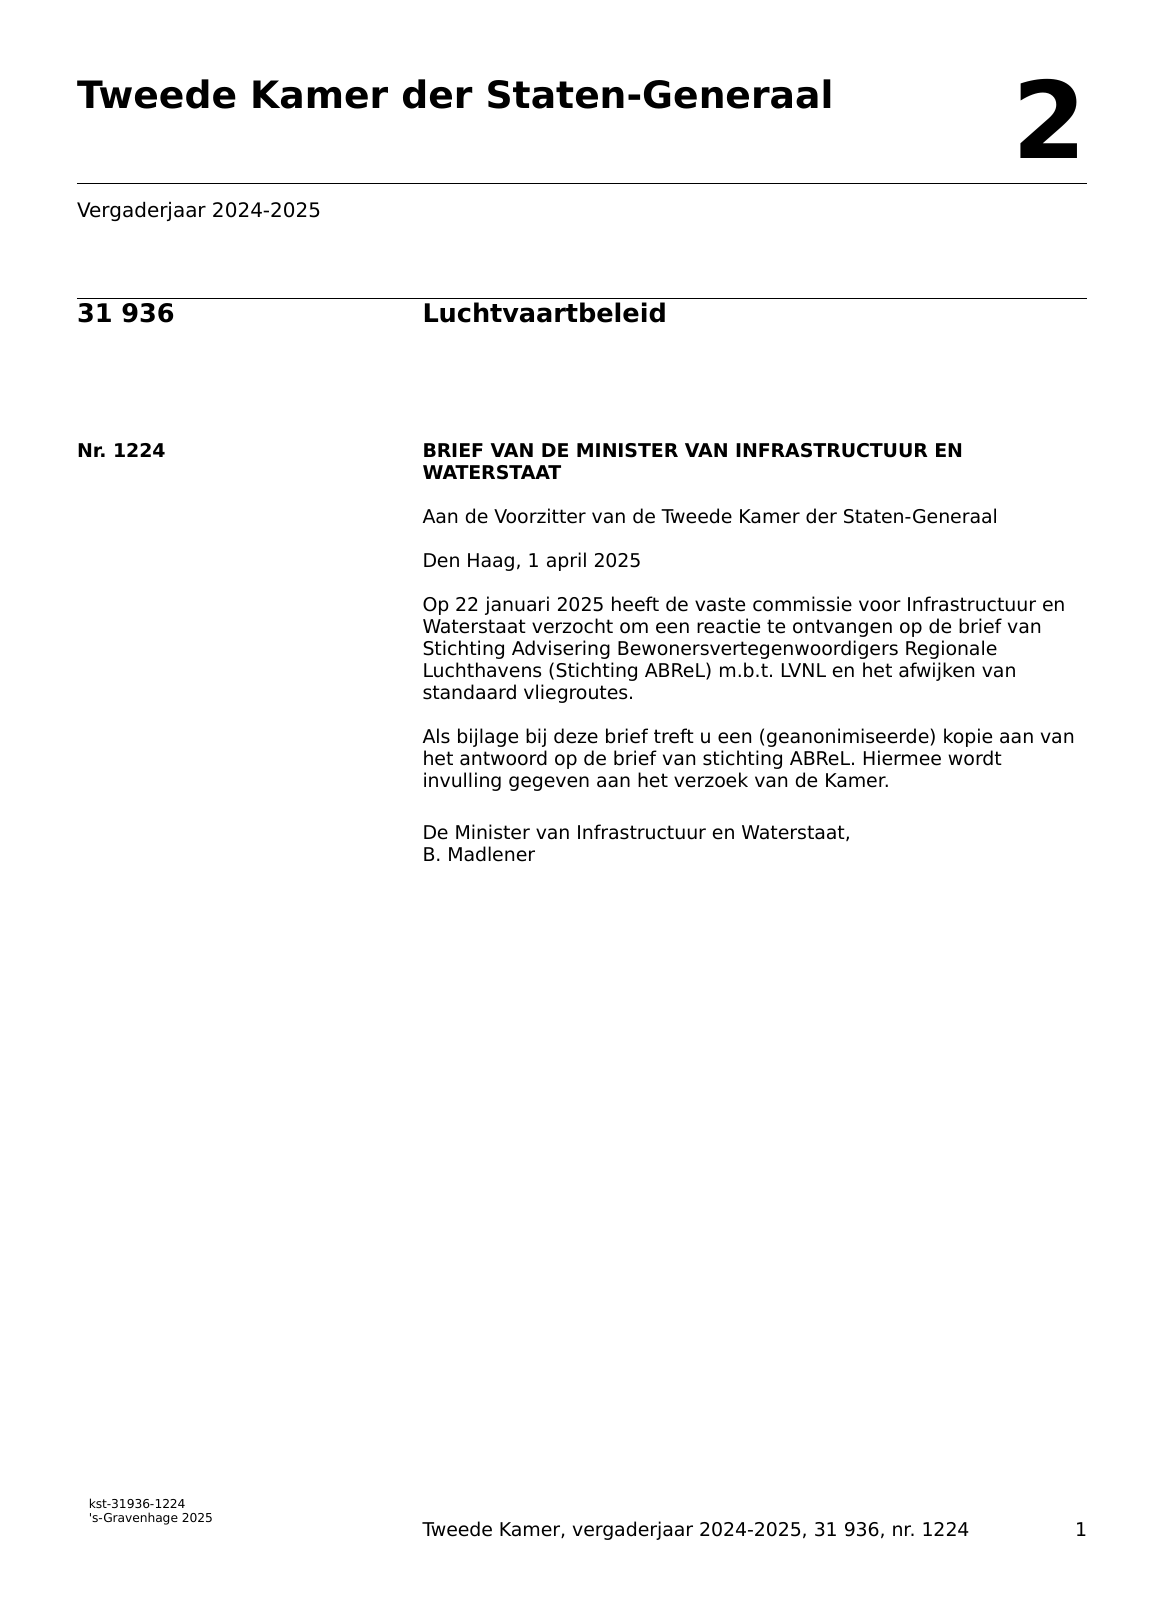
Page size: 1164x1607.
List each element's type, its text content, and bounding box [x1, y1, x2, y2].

table_header 2 [886, 59, 1087, 183]
text Als bijlage bij deze brief treft u een (geanonimiseerde) kopie aan van het antwoord op de brief van stichting ABReL. Hiermee wordt invulling gegeven aan het verzoek van de Kamer. [422, 726, 1087, 792]
table_cell Vergaderjaar 2024-2025 [77, 184, 1087, 298]
table_header Tweede Kamer der Staten-Generaal [77, 59, 886, 183]
text Aan de Voorzitter van de Tweede Kamer der Staten-Generaal [422, 506, 1087, 528]
text Den Haag, 1 april 2025 [422, 550, 1087, 572]
text De Minister van Infrastructuur en Waterstaat, B. Madlener [422, 822, 1087, 866]
text Op 22 januari 2025 heeft de vaste commissie voor Infrastructuur en Waterstaat verzocht om een reactie te ontvangen op de brief van Stichting Advisering Bewonersvertegenwoordigers Regionale Luchthavens (Stichting ABReL) m.b.t. LVNL en het afwijken van standaard vliegroutes. [422, 594, 1087, 704]
subtitle 31 936 Luchtvaartbeleid [77, 299, 1087, 329]
text 's-Gravenhage 2025 [88, 1511, 323, 1525]
subtitle Nr. 1224 BRIEF VAN DE MINISTER VAN INFRASTRUCTUUR EN WATERSTAAT [77, 440, 1087, 484]
text kst-31936-1224 [88, 1497, 323, 1511]
